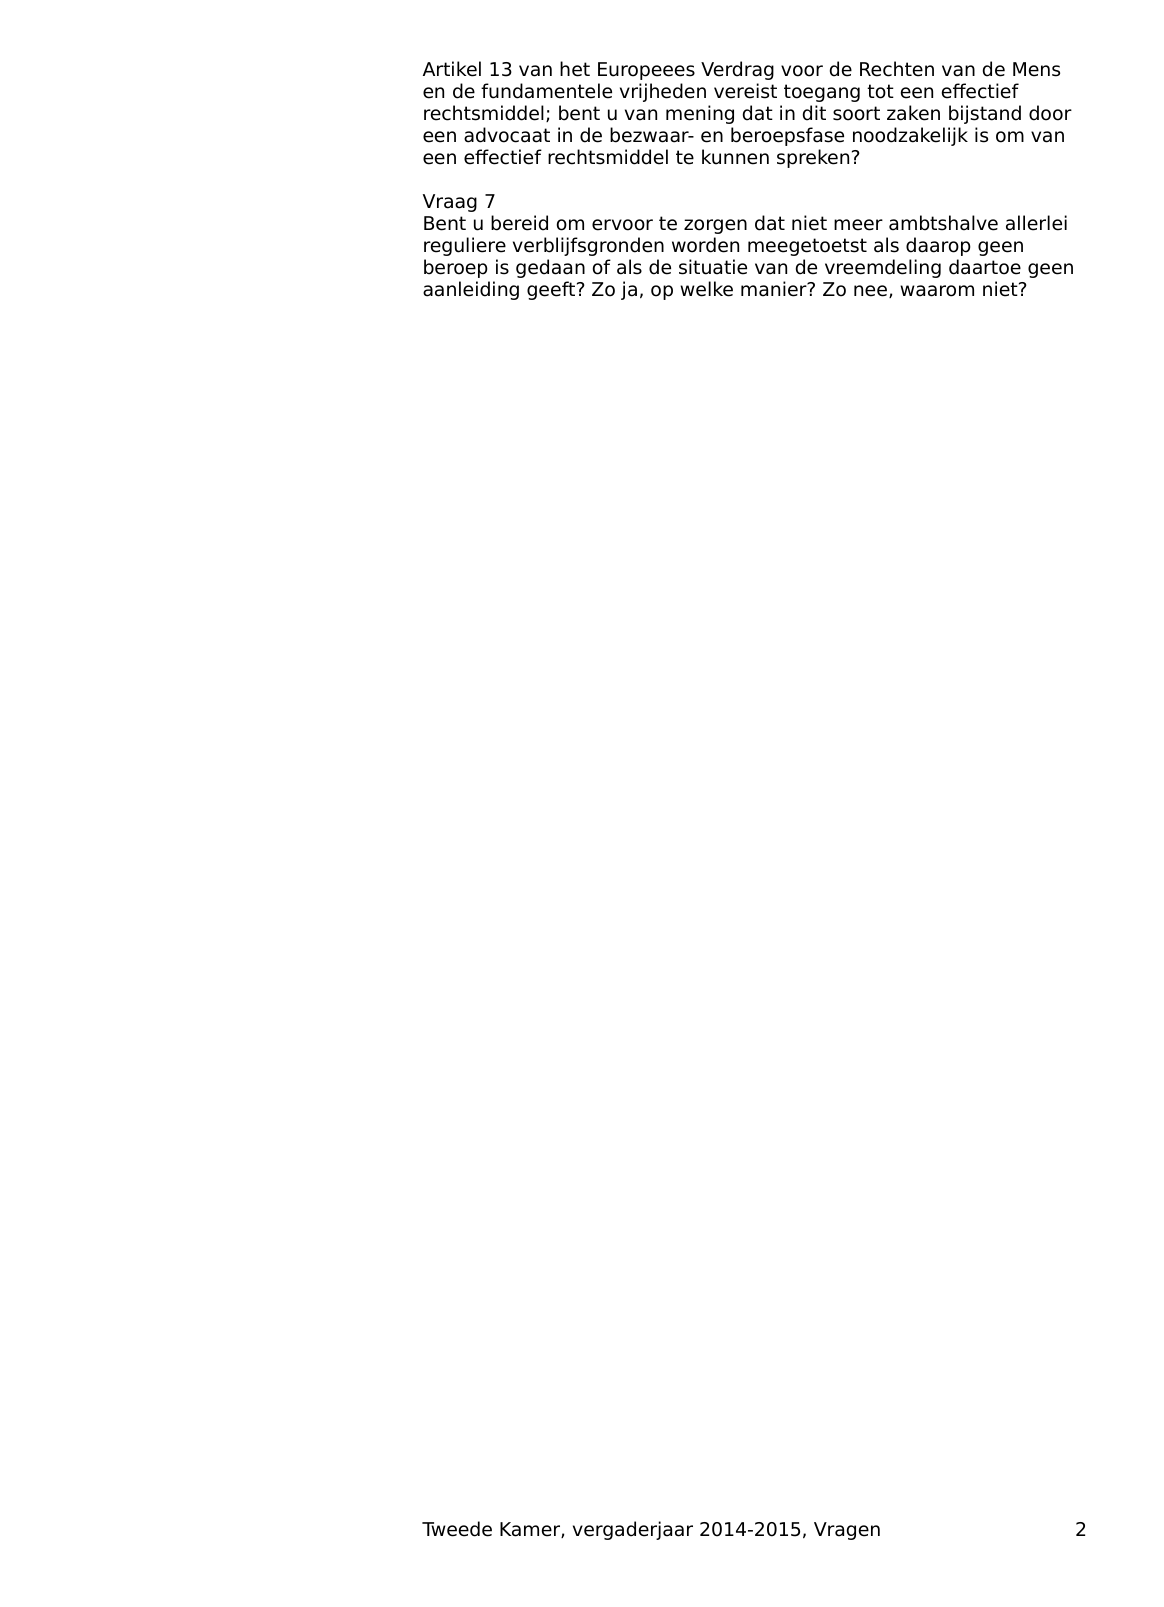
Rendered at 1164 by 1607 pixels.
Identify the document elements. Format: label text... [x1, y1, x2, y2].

text Bent u bereid om ervoor te zorgen dat niet meer ambtshalve allerlei reguliere verblijfsgronden worden meegetoetst als daarop geen beroep is gedaan of als de situatie van de vreemdeling daartoe geen aanleiding geeft? Zo ja, op welke manier? Zo nee, waarom niet? [422, 213, 1087, 301]
text Vraag 7 [422, 191, 1087, 213]
text Artikel 13 van het Europeees Verdrag voor de Rechten van de Mens en de fundamentele vrijheden vereist toegang tot een effectief rechtsmiddel; bent u van mening dat in dit soort zaken bijstand door een advocaat in de bezwaar- en beroepsfase noodzakelijk is om van een effectief rechtsmiddel te kunnen spreken? [422, 59, 1087, 169]
